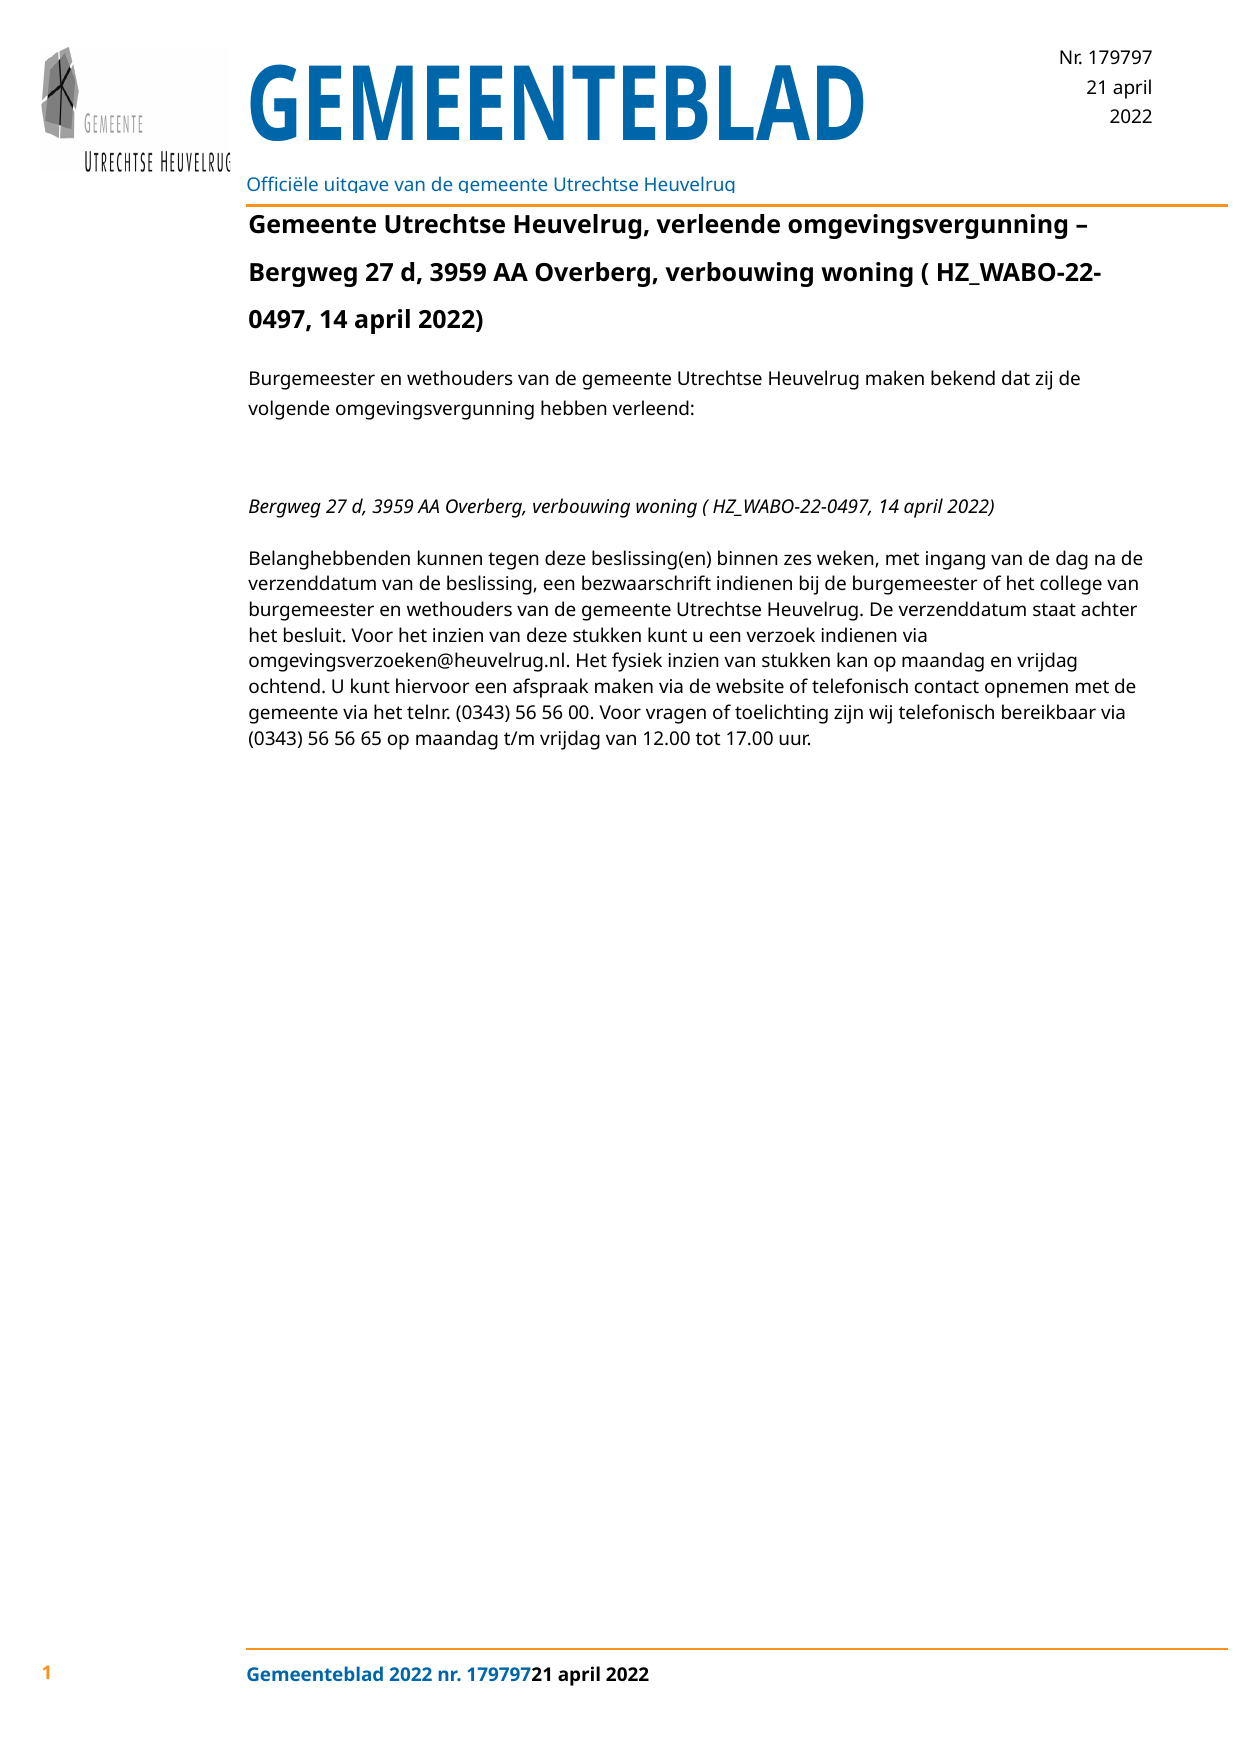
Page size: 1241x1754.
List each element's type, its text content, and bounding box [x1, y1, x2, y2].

text Burgemeester en wethouders van de gemeente Utrechtse Heuvelrug maken bekend dat zij de volgende omgevingsvergunning hebben verleend: [248, 366, 1152, 421]
text Bergweg 27 d, 3959 AA Overberg, verbouwing woning ( HZ_WABO-22-0497, 14 april 2022) [248, 493, 1152, 519]
picture [41, 47, 231, 172]
text Belanghebbenden kunnen tegen deze beslissing(en) binnen zes weken, met ingang van de dag na de verzenddatum van de beslissing, een bezwaarschrift indienen bij de burgemeester of het college van burgemeester en wethouders van de gemeente Utrechtse Heuvelrug. De verzenddatum staat achter het besluit. Voor het inzien van deze stukken kunt u een verzoek indienen via omgevingsverzoeken@heuvelrug.nl. Het fysiek inzien van stukken kan op maandag en vrijdag ochtend. U kunt hiervoor een afspraak maken via de website of telefonisch contact opnemen met de gemeente via het telnr. (0343) 56 56 00. Voor vragen of toelichting zijn wij telefonisch bereikbaar via (0343) 56 56 65 op maandag t/m vrijdag van 12.00 tot 17.00 uur. [248, 545, 1152, 751]
text Gemeente Utrechtse Heuvelrug, verleende omgevingsvergunning – Bergweg 27 d, 3959 AA Overberg, verbouwing woning ( HZ_WABO-22-0497, 14 april 2022) [248, 207, 1152, 336]
